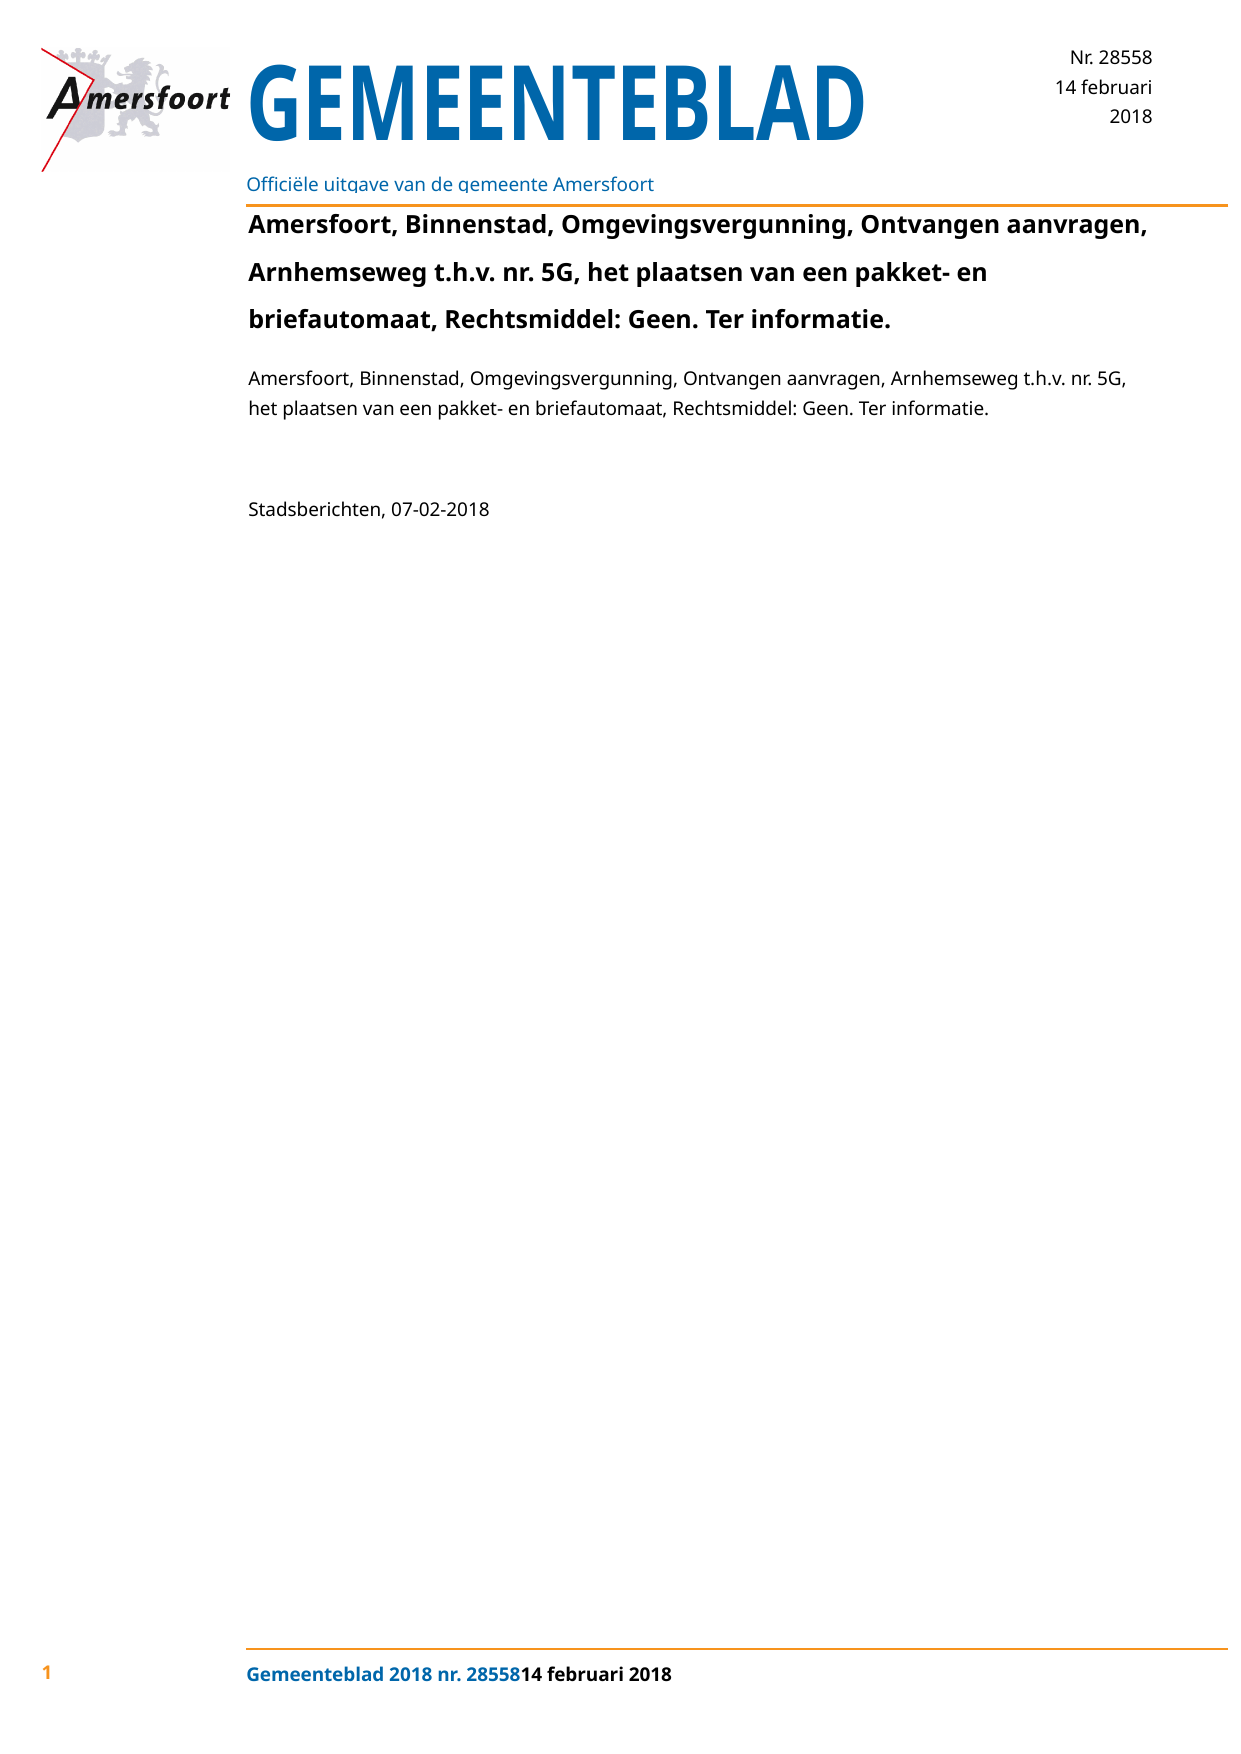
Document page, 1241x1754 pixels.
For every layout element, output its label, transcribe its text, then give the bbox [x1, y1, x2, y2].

text Amersfoort, Binnenstad, Omgevingsvergunning, Ontvangen aanvragen, Arnhemseweg t.h.v. nr. 5G, het plaatsen van een pakket- en briefautomaat, Rechtsmiddel: Geen. Ter informatie. [248, 366, 1152, 421]
text Stadsberichten, 07-02-2018 [248, 496, 1152, 522]
picture [41, 47, 231, 172]
text Amersfoort, Binnenstad, Omgevingsvergunning, Ontvangen aanvragen, Arnhemseweg t.h.v. nr. 5G, het plaatsen van een pakket- en briefautomaat, Rechtsmiddel: Geen. Ter informatie. [248, 207, 1152, 336]
